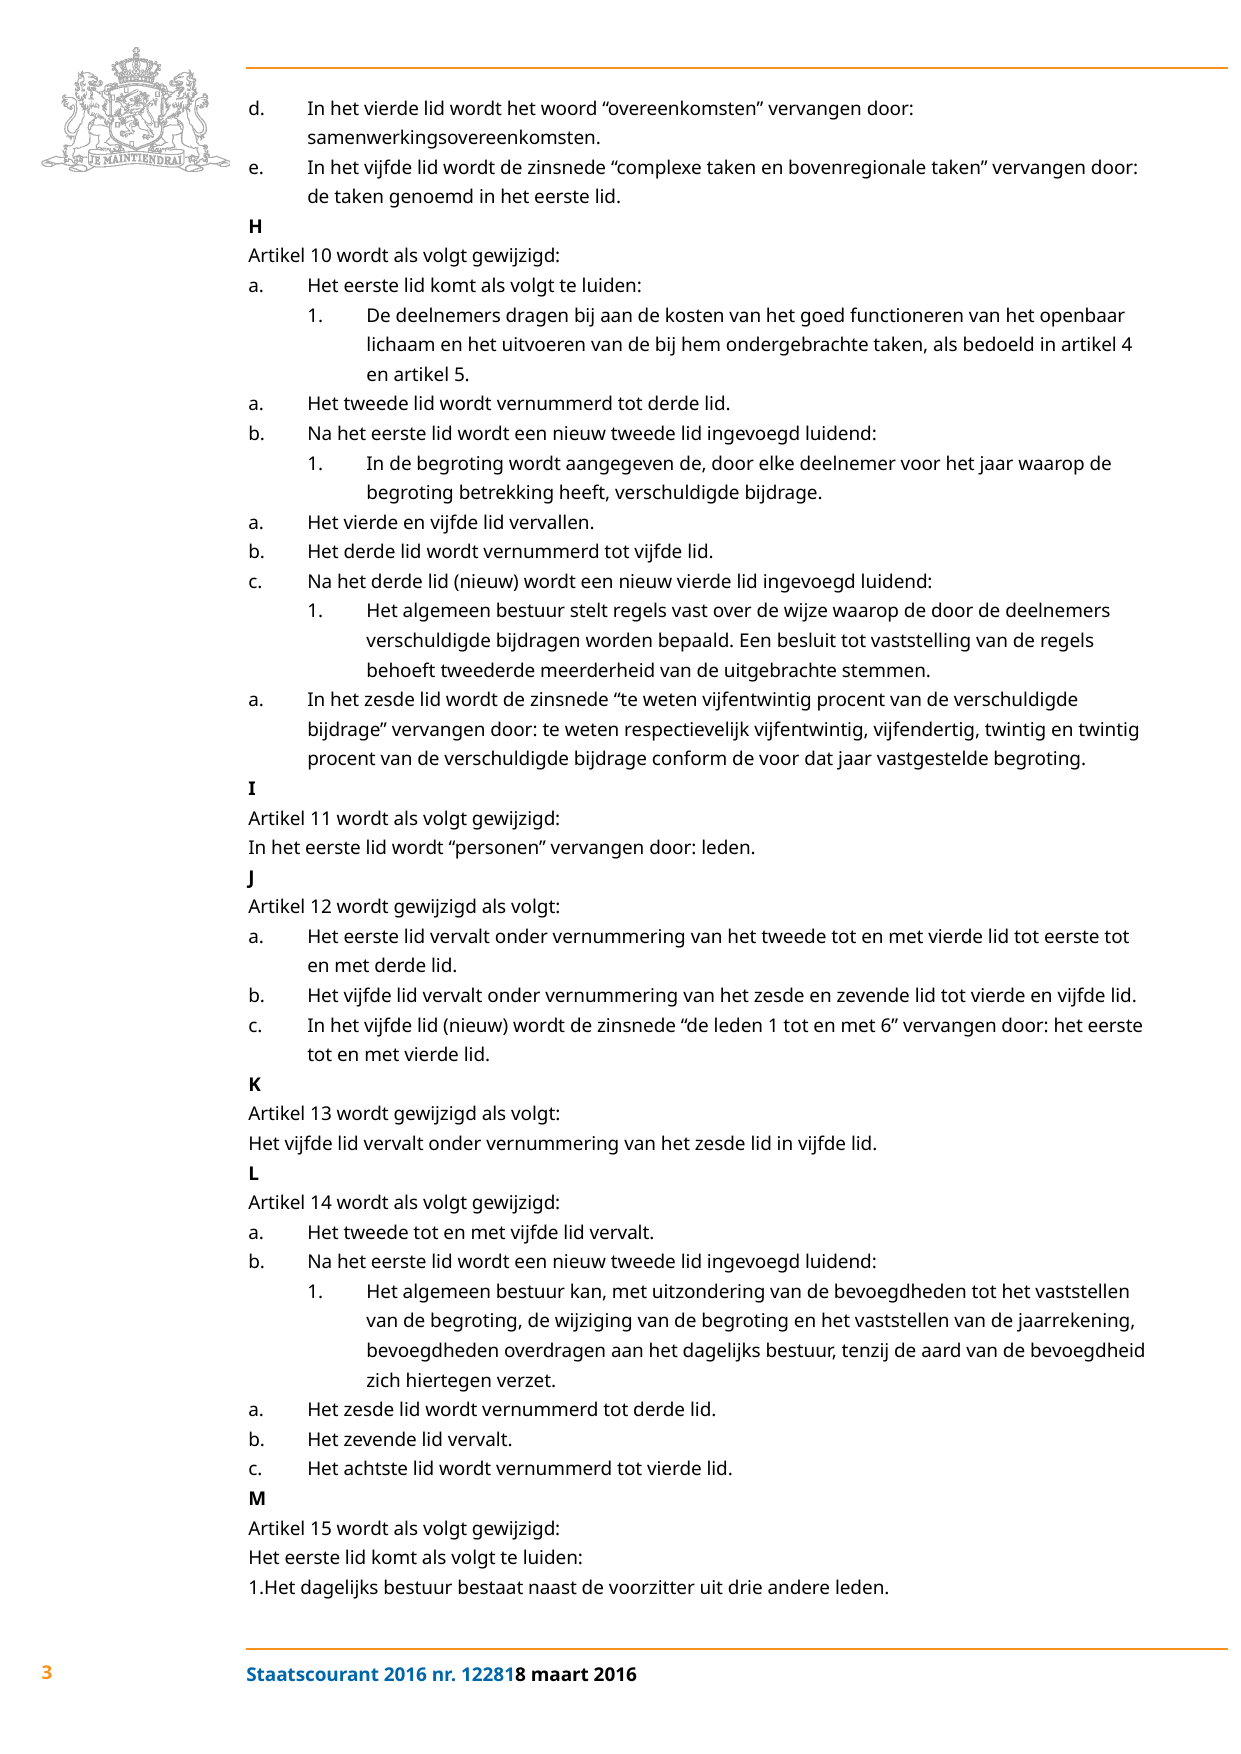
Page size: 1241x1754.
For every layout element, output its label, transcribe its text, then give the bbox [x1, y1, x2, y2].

list In het vijfde lid (nieuw) wordt de zinsnede “de leden 1 tot en met 6” vervangen door: het eerste tot en met vierde lid. [248, 1012, 1152, 1067]
list Het tweede lid wordt vernummerd tot derde lid. [248, 391, 1152, 416]
list Het vierde en vijfde lid vervallen. [248, 509, 1152, 535]
text Het eerste lid komt als volgt te luiden: [248, 1544, 1152, 1570]
text J [248, 864, 1152, 890]
list In het vierde lid wordt het woord “overeenkomsten” vervangen door: samenwerkingsovereenkomsten. [248, 95, 1152, 150]
list Na het eerste lid wordt een nieuw tweede lid ingevoegd luidend: [248, 420, 1152, 446]
text Artikel 14 wordt als volgt gewijzigd: [248, 1189, 1152, 1215]
text Artikel 12 wordt gewijzigd als volgt: [248, 893, 1152, 919]
text L [248, 1160, 1152, 1186]
list Het zesde lid wordt vernummerd tot derde lid. [248, 1396, 1152, 1422]
text Artikel 15 wordt als volgt gewijzigd: [248, 1515, 1152, 1541]
text Artikel 10 wordt als volgt gewijzigd: [248, 243, 1152, 268]
list Het achtste lid wordt vernummerd tot vierde lid. [248, 1456, 1152, 1481]
list Het vijfde lid vervalt onder vernummering van het zesde en zevende lid tot vierde en vijfde lid. [248, 982, 1152, 1008]
list Het algemeen bestuur kan, met uitzondering van de bevoegdheden tot het vaststellen van de begroting, de wijziging van de begroting en het vaststellen van de jaarrekening, bevoegdheden overdragen aan het dagelijks bestuur, tenzij de aard van de bevoegdheid zich hiertegen verzet. [307, 1278, 1152, 1393]
list Het tweede tot en met vijfde lid vervalt. [248, 1219, 1152, 1245]
text M [248, 1485, 1152, 1511]
text I [248, 775, 1152, 801]
list In het zesde lid wordt de zinsnede “te weten vijfentwintig procent van de verschuldigde bijdrage” vervangen door: te weten respectievelijk vijfentwintig, vijfendertig, twintig en twintig procent van de verschuldigde bijdrage conform de voor dat jaar vastgestelde begroting. [248, 686, 1152, 771]
list Het algemeen bestuur stelt regels vast over de wijze waarop de door de deelnemers verschuldigde bijdragen worden bepaald. Een besluit tot vaststelling van de regels behoeft tweederde meerderheid van de uitgebrachte stemmen. [307, 598, 1152, 683]
text 1.Het dagelijks bestuur bestaat naast de voorzitter uit drie andere leden. [248, 1574, 1152, 1600]
list Na het eerste lid wordt een nieuw tweede lid ingevoegd luidend: [248, 1248, 1152, 1274]
list Het zevende lid vervalt. [248, 1426, 1152, 1452]
text K [248, 1071, 1152, 1097]
text Het vijfde lid vervalt onder vernummering van het zesde lid in vijfde lid. [248, 1130, 1152, 1156]
picture [41, 47, 231, 172]
text H [248, 213, 1152, 239]
list Het eerste lid komt als volgt te luiden: [248, 272, 1152, 298]
list Het derde lid wordt vernummerd tot vijfde lid. [248, 538, 1152, 564]
list In de begroting wordt aangegeven de, door elke deelnemer voor het jaar waarop de begroting betrekking heeft, verschuldigde bijdrage. [307, 450, 1152, 505]
list Na het derde lid (nieuw) wordt een nieuw vierde lid ingevoegd luidend: [248, 568, 1152, 594]
list Het eerste lid vervalt onder vernummering van het tweede tot en met vierde lid tot eerste tot en met derde lid. [248, 923, 1152, 978]
list De deelnemers dragen bij aan de kosten van het goed functioneren van het openbaar lichaam en het uitvoeren van de bij hem ondergebrachte taken, als bedoeld in artikel 4 en artikel 5. [307, 302, 1152, 387]
list In het vijfde lid wordt de zinsnede “complexe taken en bovenregionale taken” vervangen door: de taken genoemd in het eerste lid. [248, 154, 1152, 209]
text In het eerste lid wordt “personen” vervangen door: leden. [248, 834, 1152, 860]
text Artikel 11 wordt als volgt gewijzigd: [248, 805, 1152, 831]
text Artikel 13 wordt gewijzigd als volgt: [248, 1101, 1152, 1126]
